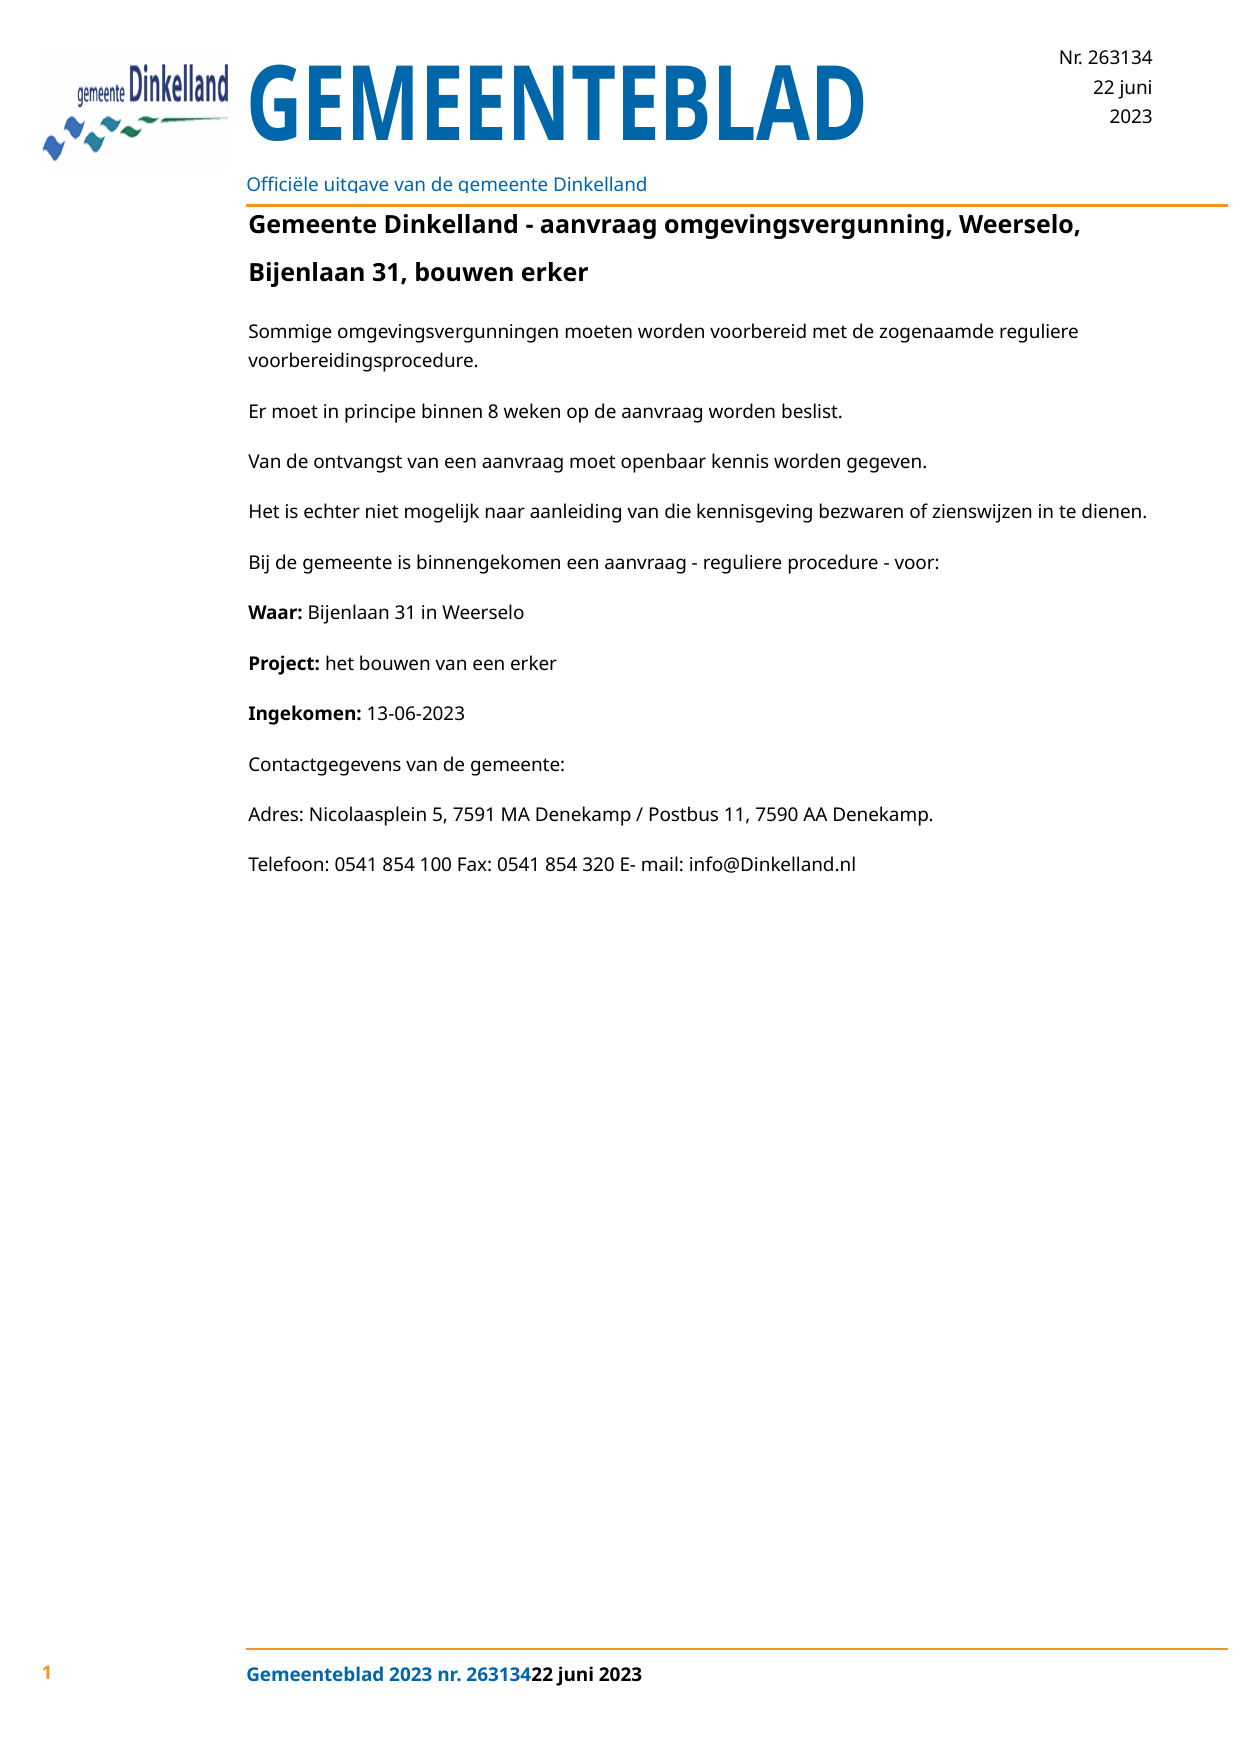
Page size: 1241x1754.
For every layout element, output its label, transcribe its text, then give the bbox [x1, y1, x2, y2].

picture [41, 47, 231, 172]
text Ingekomen: 13-06-2023 [248, 700, 1152, 726]
text Sommige omgevingsvergunningen moeten worden voorbereid met de zogenaamde reguliere voorbereidingsprocedure. [248, 318, 1152, 373]
text Bij de gemeente is binnengekomen een aanvraag - reguliere procedure - voor: [248, 549, 1152, 575]
text Project: het bouwen van een erker [248, 650, 1152, 676]
text Gemeente Dinkelland - aanvraag omgevingsvergunning, Weerselo, Bijenlaan 31, bouwen erker [248, 207, 1152, 288]
text Contactgegevens van de gemeente: [248, 751, 1152, 777]
text Het is echter niet mogelijk naar aanleiding van die kennisgeving bezwaren of zienswijzen in te dienen. [248, 499, 1152, 524]
text Adres: Nicolaasplein 5, 7591 MA Denekamp / Postbus 11, 7590 AA Denekamp. [248, 801, 1152, 827]
text Waar: Bijenlaan 31 in Weerselo [248, 599, 1152, 625]
text Van de ontvangst van een aanvraag moet openbaar kennis worden gegeven. [248, 448, 1152, 474]
text Telefoon: 0541 854 100 Fax: 0541 854 320 E- mail: info@Dinkelland.nl [248, 852, 1152, 877]
text Er moet in principe binnen 8 weken op de aanvraag worden beslist. [248, 398, 1152, 424]
